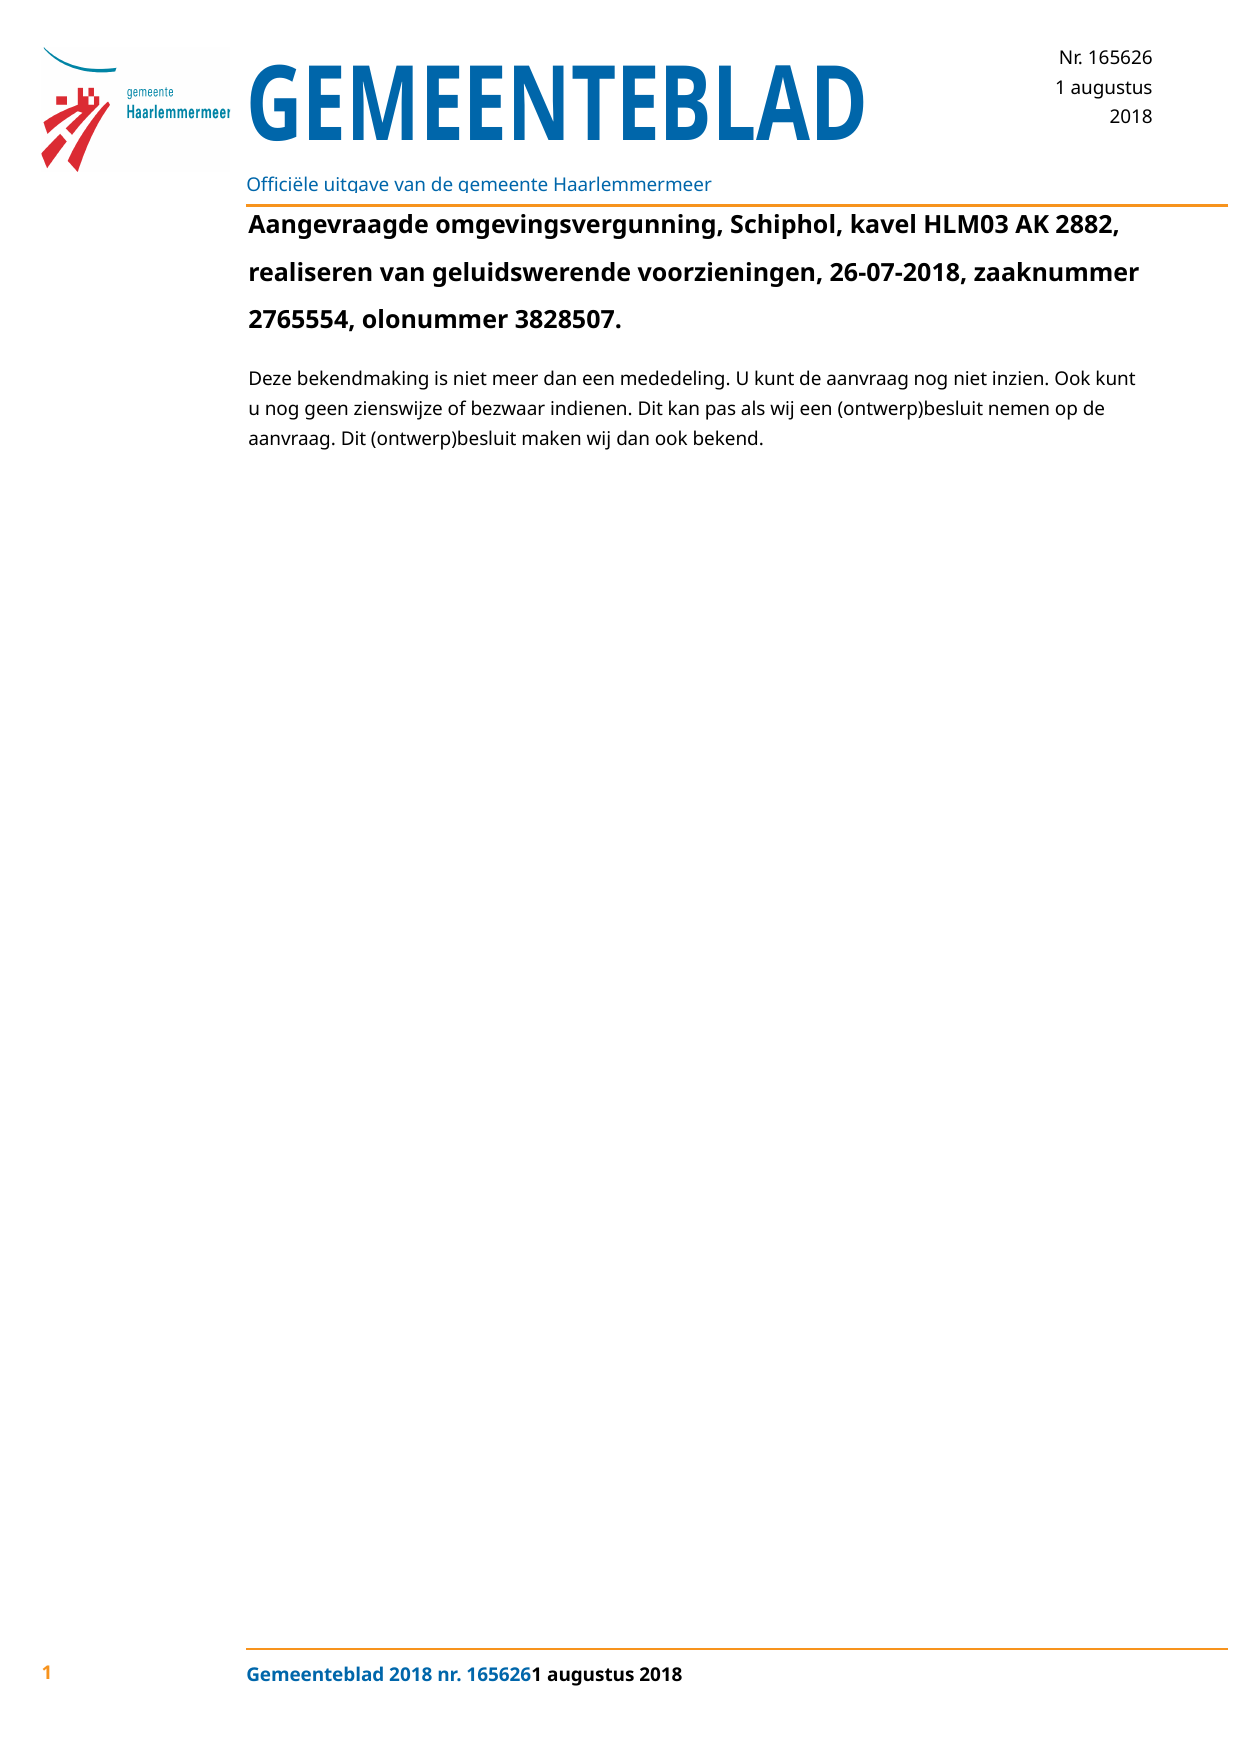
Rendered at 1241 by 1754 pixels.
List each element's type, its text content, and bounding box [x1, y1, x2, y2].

picture [41, 47, 231, 172]
text Aangevraagde omgevingsvergunning, Schiphol, kavel HLM03 AK 2882, realiseren van geluidswerende voorzieningen, 26-07-2018, zaaknummer 2765554, olonummer 3828507. [248, 207, 1152, 336]
text Deze bekendmaking is niet meer dan een mededeling. U kunt de aanvraag nog niet inzien. Ook kunt u nog geen zienswijze of bezwaar indienen. Dit kan pas als wij een (ontwerp)besluit nemen op de aanvraag. Dit (ontwerp)besluit maken wij dan ook bekend. [248, 366, 1152, 450]
